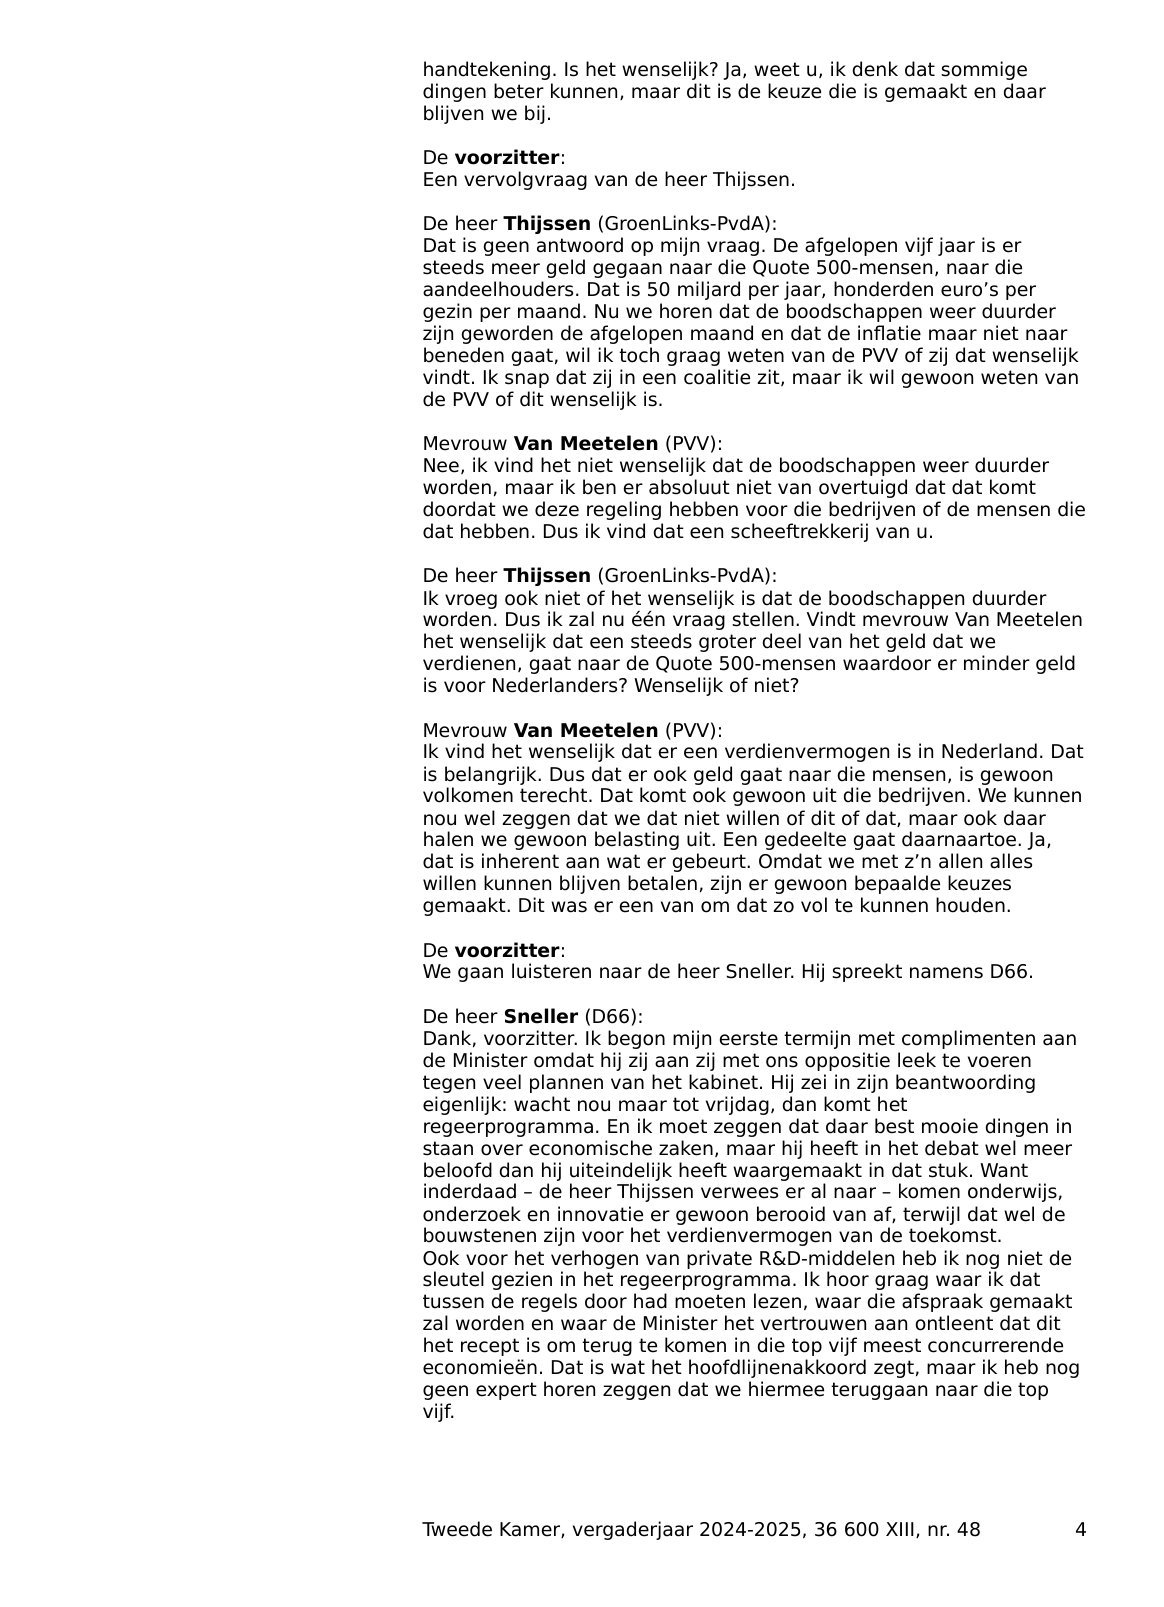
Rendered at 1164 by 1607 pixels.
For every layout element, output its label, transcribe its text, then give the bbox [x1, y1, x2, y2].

text handtekening. Is het wenselijk? Ja, weet u, ik denk dat sommige dingen beter kunnen, maar dit is de keuze die is gemaakt en daar blijven we bij. [422, 59, 1087, 125]
text De heer Thijssen (GroenLinks-PvdA): [422, 565, 1087, 587]
text Dank, voorzitter. Ik begon mijn eerste termijn met complimenten aan de Minister omdat hij zij aan zij met ons oppositie leek te voeren tegen veel plannen van het kabinet. Hij zei in zijn beantwoording eigenlijk: wacht nou maar tot vrijdag, dan komt het regeerprogramma. En ik moet zeggen dat daar best mooie dingen in staan over economische zaken, maar hij heeft in het debat wel meer beloofd dan hij uiteindelijk heeft waargemaakt in dat stuk. Want inderdaad – de heer Thijssen verwees er al naar – komen onderwijs, onderzoek en innovatie er gewoon berooid van af, terwijl dat wel de bouwstenen zijn voor het verdienvermogen van de toekomst. [422, 1028, 1087, 1247]
text We gaan luisteren naar de heer Sneller. Hij spreekt namens D66. [422, 961, 1087, 983]
text De voorzitter: [422, 147, 1087, 169]
text Een vervolgvraag van de heer Thijssen. [422, 169, 1087, 191]
text De voorzitter: [422, 939, 1087, 961]
text Dat is geen antwoord op mijn vraag. De afgelopen vijf jaar is er steeds meer geld gegaan naar die Quote 500-mensen, naar die aandeelhouders. Dat is 50 miljard per jaar, honderden euro’s per gezin per maand. Nu we horen dat de boodschappen weer duurder zijn geworden de afgelopen maand en dat de inflatie maar niet naar beneden gaat, wil ik toch graag weten van de PVV of zij dat wenselijk vindt. Ik snap dat zij in een coalitie zit, maar ik wil gewoon weten van de PVV of dit wenselijk is. [422, 235, 1087, 411]
text Mevrouw Van Meetelen (PVV): [422, 433, 1087, 455]
text Mevrouw Van Meetelen (PVV): [422, 719, 1087, 741]
text Ik vroeg ook niet of het wenselijk is dat de boodschappen duurder worden. Dus ik zal nu één vraag stellen. Vindt mevrouw Van Meetelen het wenselijk dat een steeds groter deel van het geld dat we verdienen, gaat naar de Quote 500-mensen waardoor er minder geld is voor Nederlanders? Wenselijk of niet? [422, 587, 1087, 697]
text De heer Sneller (D66): [422, 1006, 1087, 1028]
text Ik vind het wenselijk dat er een verdienvermogen is in Nederland. Dat is belangrijk. Dus dat er ook geld gaat naar die mensen, is gewoon volkomen terecht. Dat komt ook gewoon uit die bedrijven. We kunnen nou wel zeggen dat we dat niet willen of dit of dat, maar ook daar halen we gewoon belasting uit. Een gedeelte gaat daarnaartoe. Ja, dat is inherent aan wat er gebeurt. Omdat we met z’n allen alles willen kunnen blijven betalen, zijn er gewoon bepaalde keuzes gemaakt. Dit was er een van om dat zo vol te kunnen houden. [422, 741, 1087, 917]
text De heer Thijssen (GroenLinks-PvdA): [422, 213, 1087, 235]
text Ook voor het verhogen van private R&D-middelen heb ik nog niet de sleutel gezien in het regeerprogramma. Ik hoor graag waar ik dat tussen de regels door had moeten lezen, waar die afspraak gemaakt zal worden en waar de Minister het vertrouwen aan ontleent dat dit het recept is om terug te komen in die top vijf meest concurrerende economieën. Dat is wat het hoofdlijnenakkoord zegt, maar ik heb nog geen expert horen zeggen dat we hiermee teruggaan naar die top vijf. [422, 1247, 1087, 1423]
text Nee, ik vind het niet wenselijk dat de boodschappen weer duurder worden, maar ik ben er absoluut niet van overtuigd dat dat komt doordat we deze regeling hebben voor die bedrijven of de mensen die dat hebben. Dus ik vind dat een scheeftrekkerij van u. [422, 455, 1087, 543]
